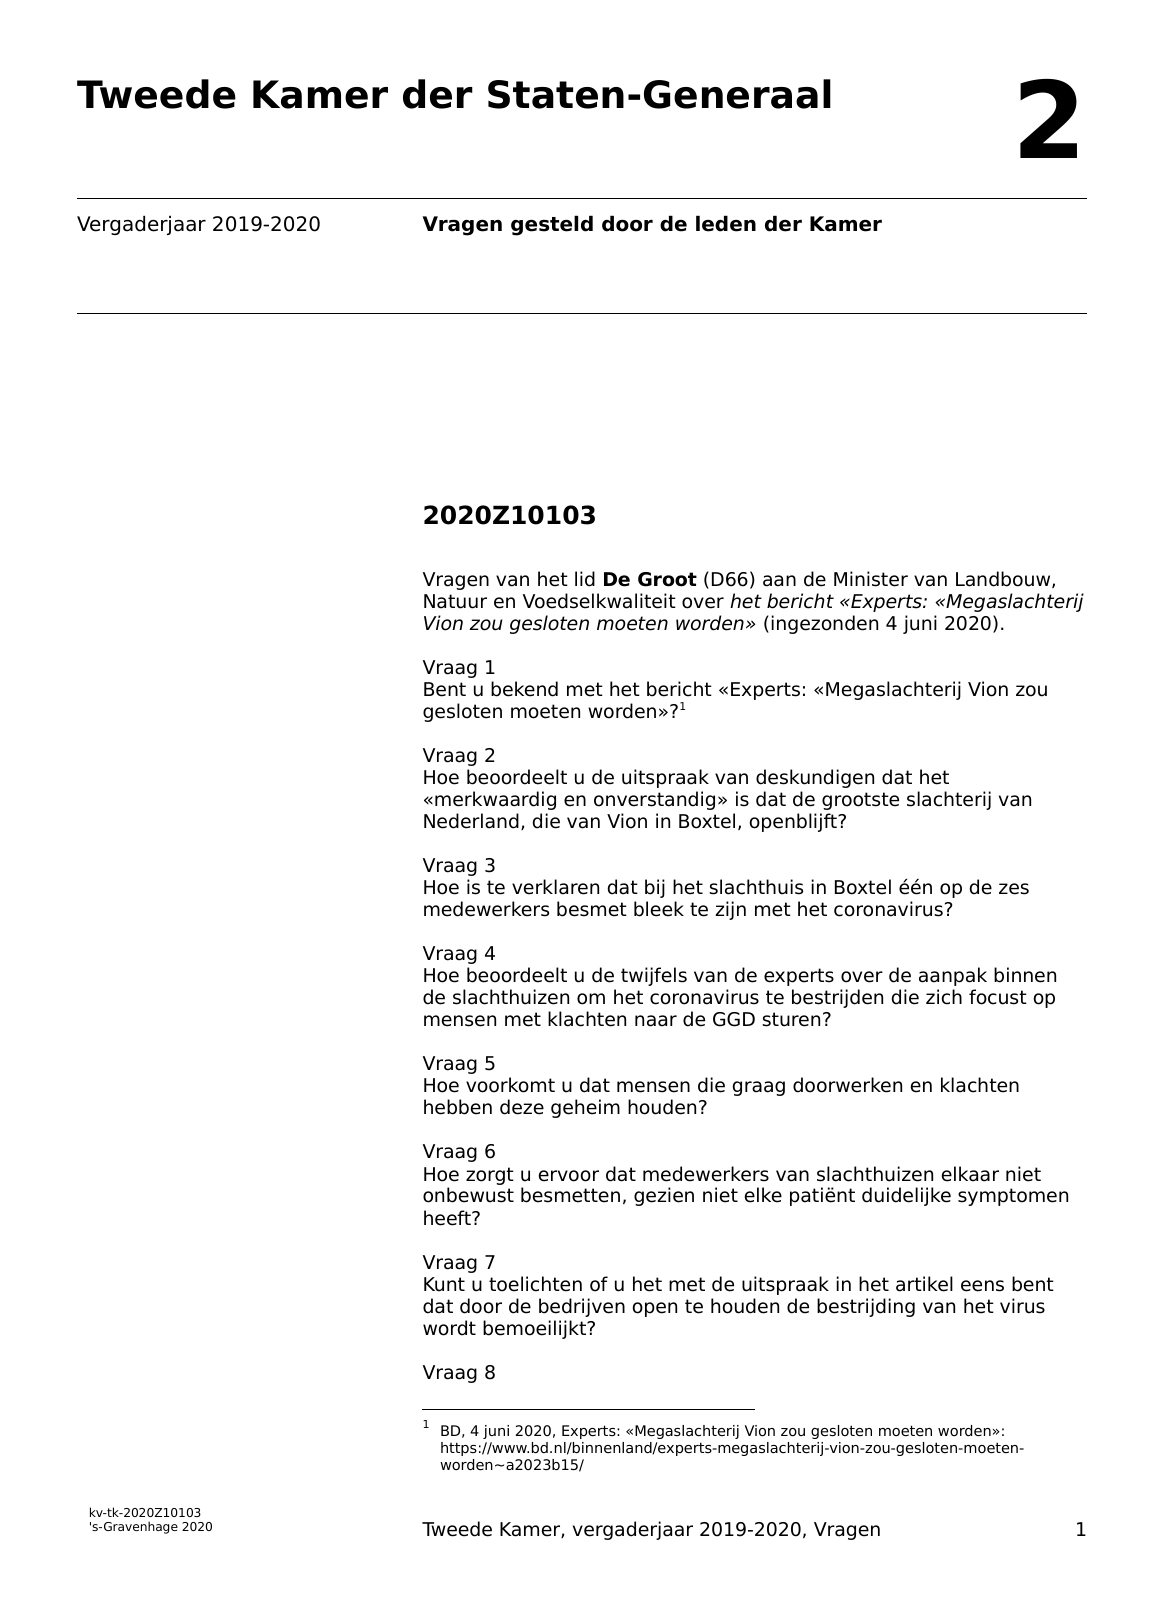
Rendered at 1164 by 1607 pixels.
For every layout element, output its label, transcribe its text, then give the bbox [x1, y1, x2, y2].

table_header 2 [886, 59, 1087, 198]
table_cell Vragen gesteld door de leden der Kamer [422, 199, 1087, 313]
text 's-Gravenhage 2020 [88, 1520, 323, 1534]
text Vraag 5 [422, 1053, 1087, 1075]
text Vraag 4 [422, 943, 1087, 965]
text Hoe beoordeelt u de twijfels van de experts over de aanpak binnen de slachthuizen om het coronavirus te bestrijden die zich focust op mensen met klachten naar de GGD sturen? [422, 965, 1087, 1031]
text Vraag 7 [422, 1252, 1087, 1273]
text Vragen van het lid De Groot (D66) aan de Minister van Landbouw, Natuur en Voedselkwaliteit over het bericht «Experts: «Megaslachterij Vion zou gesloten moeten worden» (ingezonden 4 juni 2020). [422, 569, 1087, 635]
text Hoe zorgt u ervoor dat medewerkers van slachthuizen elkaar niet onbewust besmetten, gezien niet elke patiënt duidelijke symptomen heeft? [422, 1163, 1087, 1229]
text 2020Z10103 [422, 501, 1087, 531]
text Vraag 6 [422, 1141, 1087, 1163]
text Vraag 1 [422, 657, 1087, 679]
text Kunt u toelichten of u het met de uitspraak in het artikel eens bent dat door de bedrijven open te houden de bestrijding van het virus wordt bemoeilijkt? [422, 1273, 1087, 1339]
text Vraag 3 [422, 855, 1087, 877]
text BD, 4 juni 2020, Experts: «Megaslachterij Vion zou gesloten moeten worden»: https://www.bd.nl/binnenland/experts-megaslachterij-vion-zou-gesloten-moeten-worden~a2023b15/ [422, 1418, 1087, 1474]
text Vraag 2 [422, 745, 1087, 767]
text kv-tk-2020Z10103 [88, 1506, 323, 1520]
table_cell Vergaderjaar 2019-2020 [77, 199, 422, 313]
text Hoe beoordeelt u de uitspraak van deskundigen dat het «merkwaardig en onverstandig» is dat de grootste slachterij van Nederland, die van Vion in Boxtel, openblijft? [422, 767, 1087, 833]
text Hoe voorkomt u dat mensen die graag doorwerken en klachten hebben deze geheim houden? [422, 1075, 1087, 1119]
text Hoe is te verklaren dat bij het slachthuis in Boxtel één op de zes medewerkers besmet bleek te zijn met het coronavirus? [422, 877, 1087, 921]
table_header Tweede Kamer der Staten-Generaal [77, 59, 886, 198]
text Vraag 8 [422, 1362, 1087, 1384]
text Bent u bekend met het bericht «Experts: «Megaslachterij Vion zou gesloten moeten worden»? [422, 679, 1087, 723]
